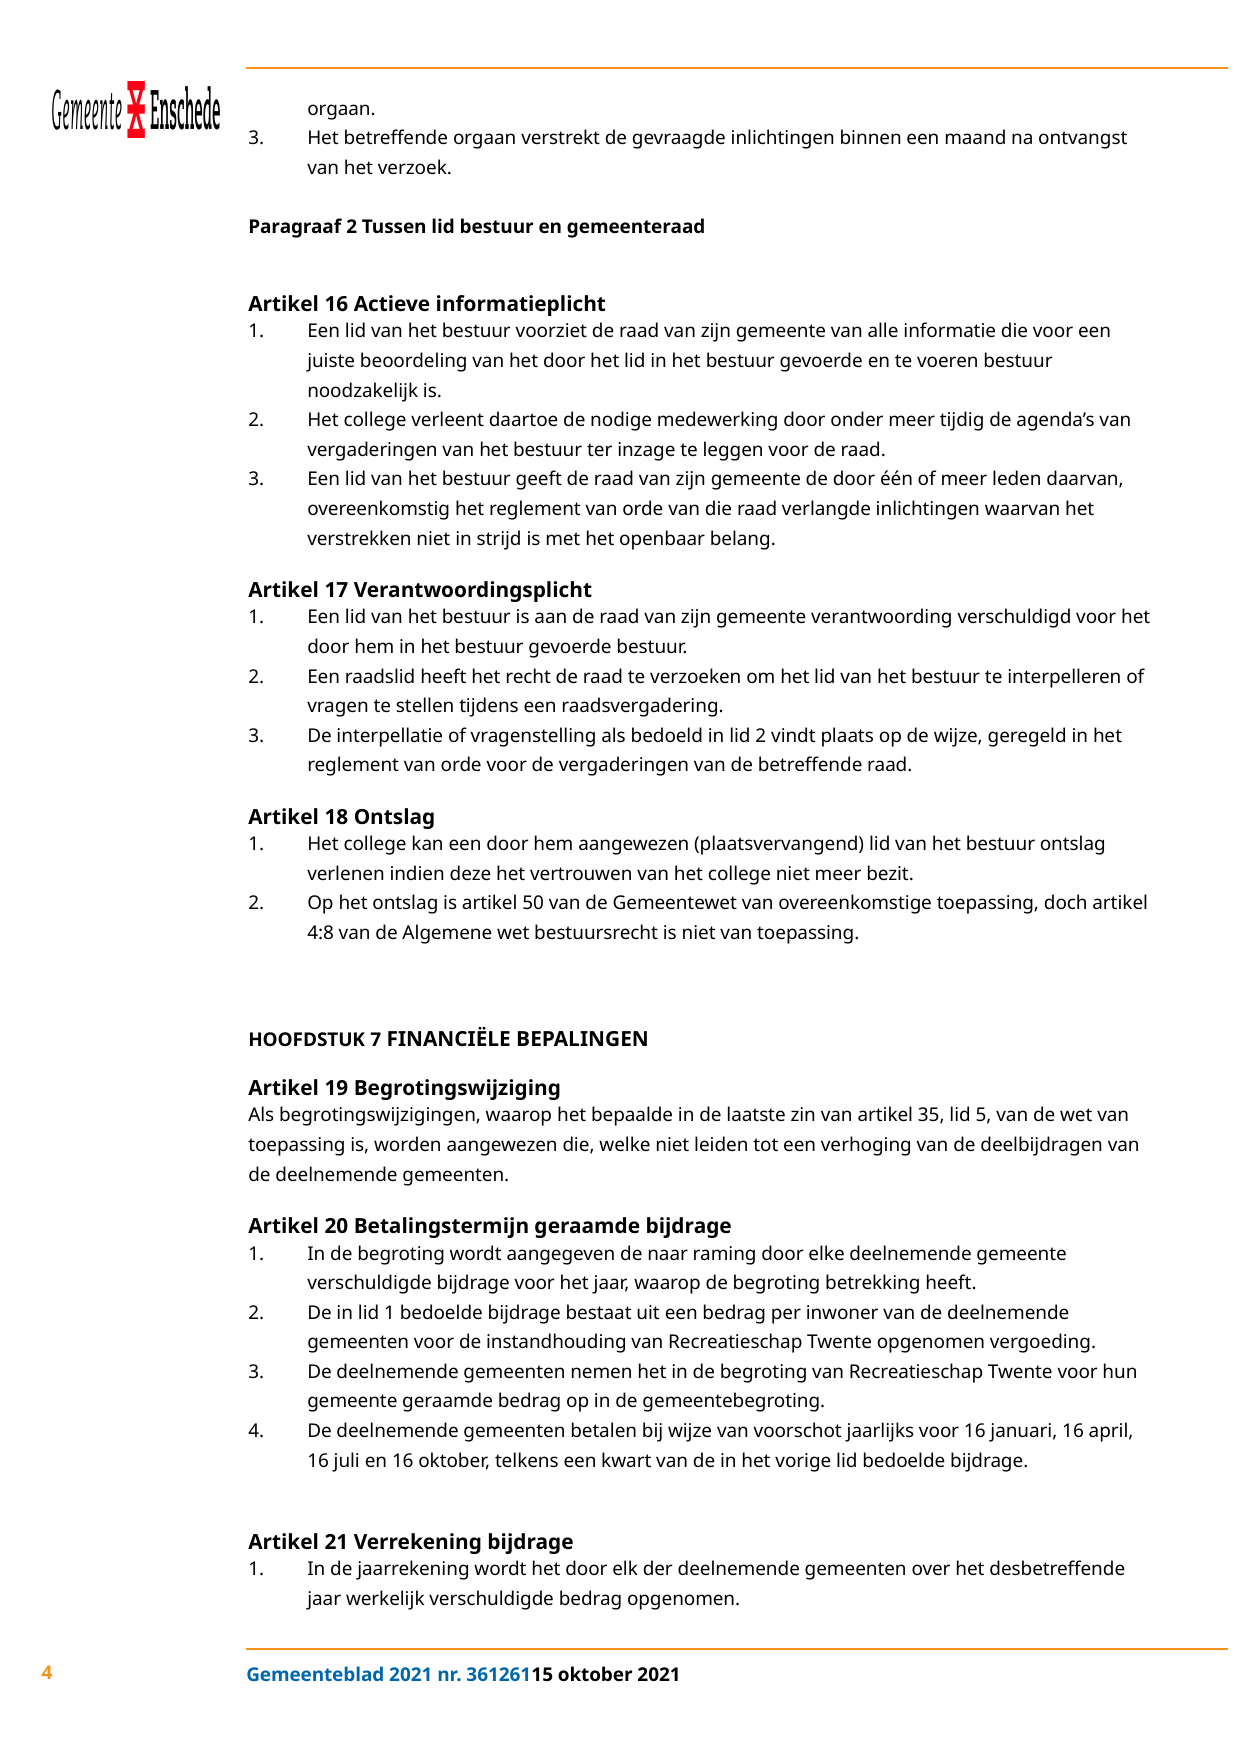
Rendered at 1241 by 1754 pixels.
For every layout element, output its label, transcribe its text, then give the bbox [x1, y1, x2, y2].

list Een lid van het bestuur is aan de raad van zijn gemeente verantwoording verschuldigd voor het door hem in het bestuur gevoerde bestuur. [248, 604, 1152, 659]
list In de jaarrekening wordt het door elk der deelnemende gemeenten over het desbetreffende jaar werkelijk verschuldigde bedrag opgenomen. [248, 1555, 1152, 1611]
text Artikel 20 Betalingstermijn geraamde bijdrage [248, 1211, 1152, 1240]
list De in lid 1 bedoelde bijdrage bestaat uit een bedrag per inwoner van de deelnemende gemeenten voor de instandhouding van Recreatieschap Twente opgenomen vergoeding. [248, 1299, 1152, 1354]
list Het college verleent daartoe de nodige medewerking door onder meer tijdig de agenda’s van vergaderingen van het bestuur ter inzage te leggen voor de raad. [248, 406, 1152, 462]
text Artikel 21 Verrekening bijdrage [248, 1527, 1152, 1555]
list orgaan. [248, 95, 1152, 121]
list De deelnemende gemeenten nemen het in de begroting van Recreatieschap Twente voor hun gemeente geraamde bedrag op in de gemeentebegroting. [248, 1358, 1152, 1413]
text Artikel 17 Verantwoordingsplicht [248, 575, 1152, 604]
list In de begroting wordt aangegeven de naar raming door elke deelnemende gemeente verschuldigde bijdrage voor het jaar, waarop de begroting betrekking heeft. [248, 1240, 1152, 1295]
list De deelnemende gemeenten betalen bij wijze van voorschot jaarlijks voor 16 januari, 16 april, 16 juli en 16 oktober, telkens een kwart van de in het vorige lid bedoelde bijdrage. [248, 1417, 1152, 1472]
list Het college kan een door hem aangewezen (plaatsvervangend) lid van het bestuur ontslag verlenen indien deze het vertrouwen van het college niet meer bezit. [248, 830, 1152, 886]
list Een lid van het bestuur voorziet de raad van zijn gemeente van alle informatie die voor een juiste beoordeling van het door het lid in het bestuur gevoerde en te voeren bestuur noodzakelijk is. [248, 318, 1152, 403]
text Artikel 19 Begrotingswijziging [248, 1073, 1152, 1102]
text Artikel 18 Ontslag [248, 802, 1152, 830]
text Paragraaf 2 Tussen lid bestuur en gemeenteraad [248, 213, 1152, 239]
list Een raadslid heeft het recht de raad te verzoeken om het lid van het bestuur te interpelleren of vragen te stellen tijdens een raadsvergadering. [248, 663, 1152, 718]
picture [41, 47, 231, 172]
text HOOFDSTUK 7 FINANCIËLE BEPALINGEN [248, 1024, 1152, 1052]
text Als begrotingswijzigingen, waarop het bepaalde in de laatste zin van artikel 35, lid 5, van de wet van toepassing is, worden aangewezen die, welke niet leiden tot een verhoging van de deelbijdragen van de deelnemende gemeenten. [248, 1102, 1152, 1187]
list Het betreffende orgaan verstrekt de gevraagde inlichtingen binnen een maand na ontvangst van het verzoek. [248, 124, 1152, 180]
list De interpellatie of vragenstelling als bedoeld in lid 2 vindt plaats op de wijze, geregeld in het reglement van orde voor de vergaderingen van de betreffende raad. [248, 722, 1152, 777]
list Op het ontslag is artikel 50 van de Gemeentewet van overeenkomstige toepassing, doch artikel 4:8 van de Algemene wet bestuursrecht is niet van toepassing. [248, 889, 1152, 945]
list Een lid van het bestuur geeft de raad van zijn gemeente de door één of meer leden daarvan, overeenkomstig het reglement van orde van die raad verlangde inlichtingen waarvan het verstrekken niet in strijd is met het openbaar belang. [248, 466, 1152, 551]
text Artikel 16 Actieve informatieplicht [248, 289, 1152, 318]
